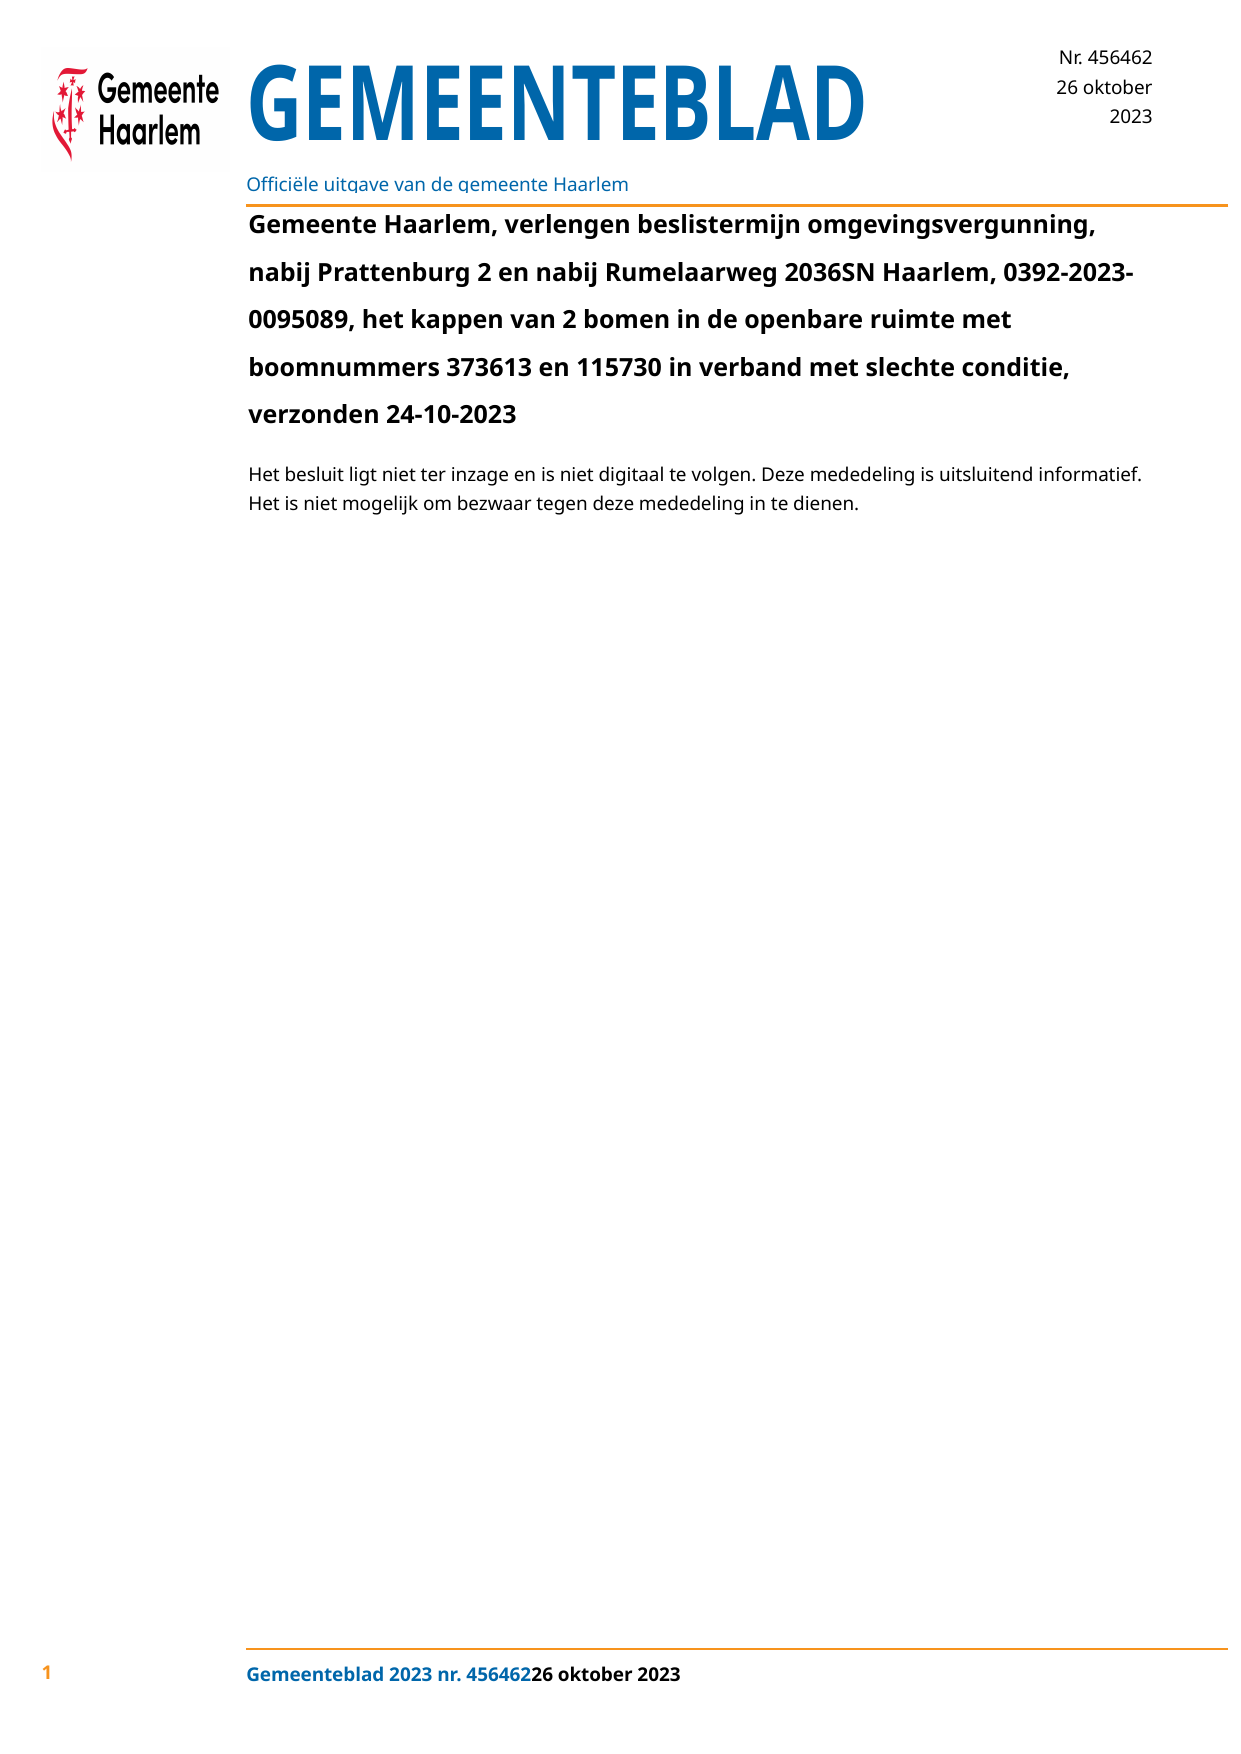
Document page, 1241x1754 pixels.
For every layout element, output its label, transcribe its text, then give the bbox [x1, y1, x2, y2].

text Het besluit ligt niet ter inzage en is niet digitaal te volgen. Deze mededeling is uitsluitend informatief. Het is niet mogelijk om bezwaar tegen deze mededeling in te dienen. [248, 461, 1152, 516]
text Gemeente Haarlem, verlengen beslistermijn omgevingsvergunning, nabij Prattenburg 2 en nabij Rumelaarweg 2036SN Haarlem, 0392-2023-0095089, het kappen van 2 bomen in de openbare ruimte met boomnummers 373613 en 115730 in verband met slechte conditie, verzonden 24-10-2023 [248, 207, 1152, 431]
picture [41, 47, 231, 172]
